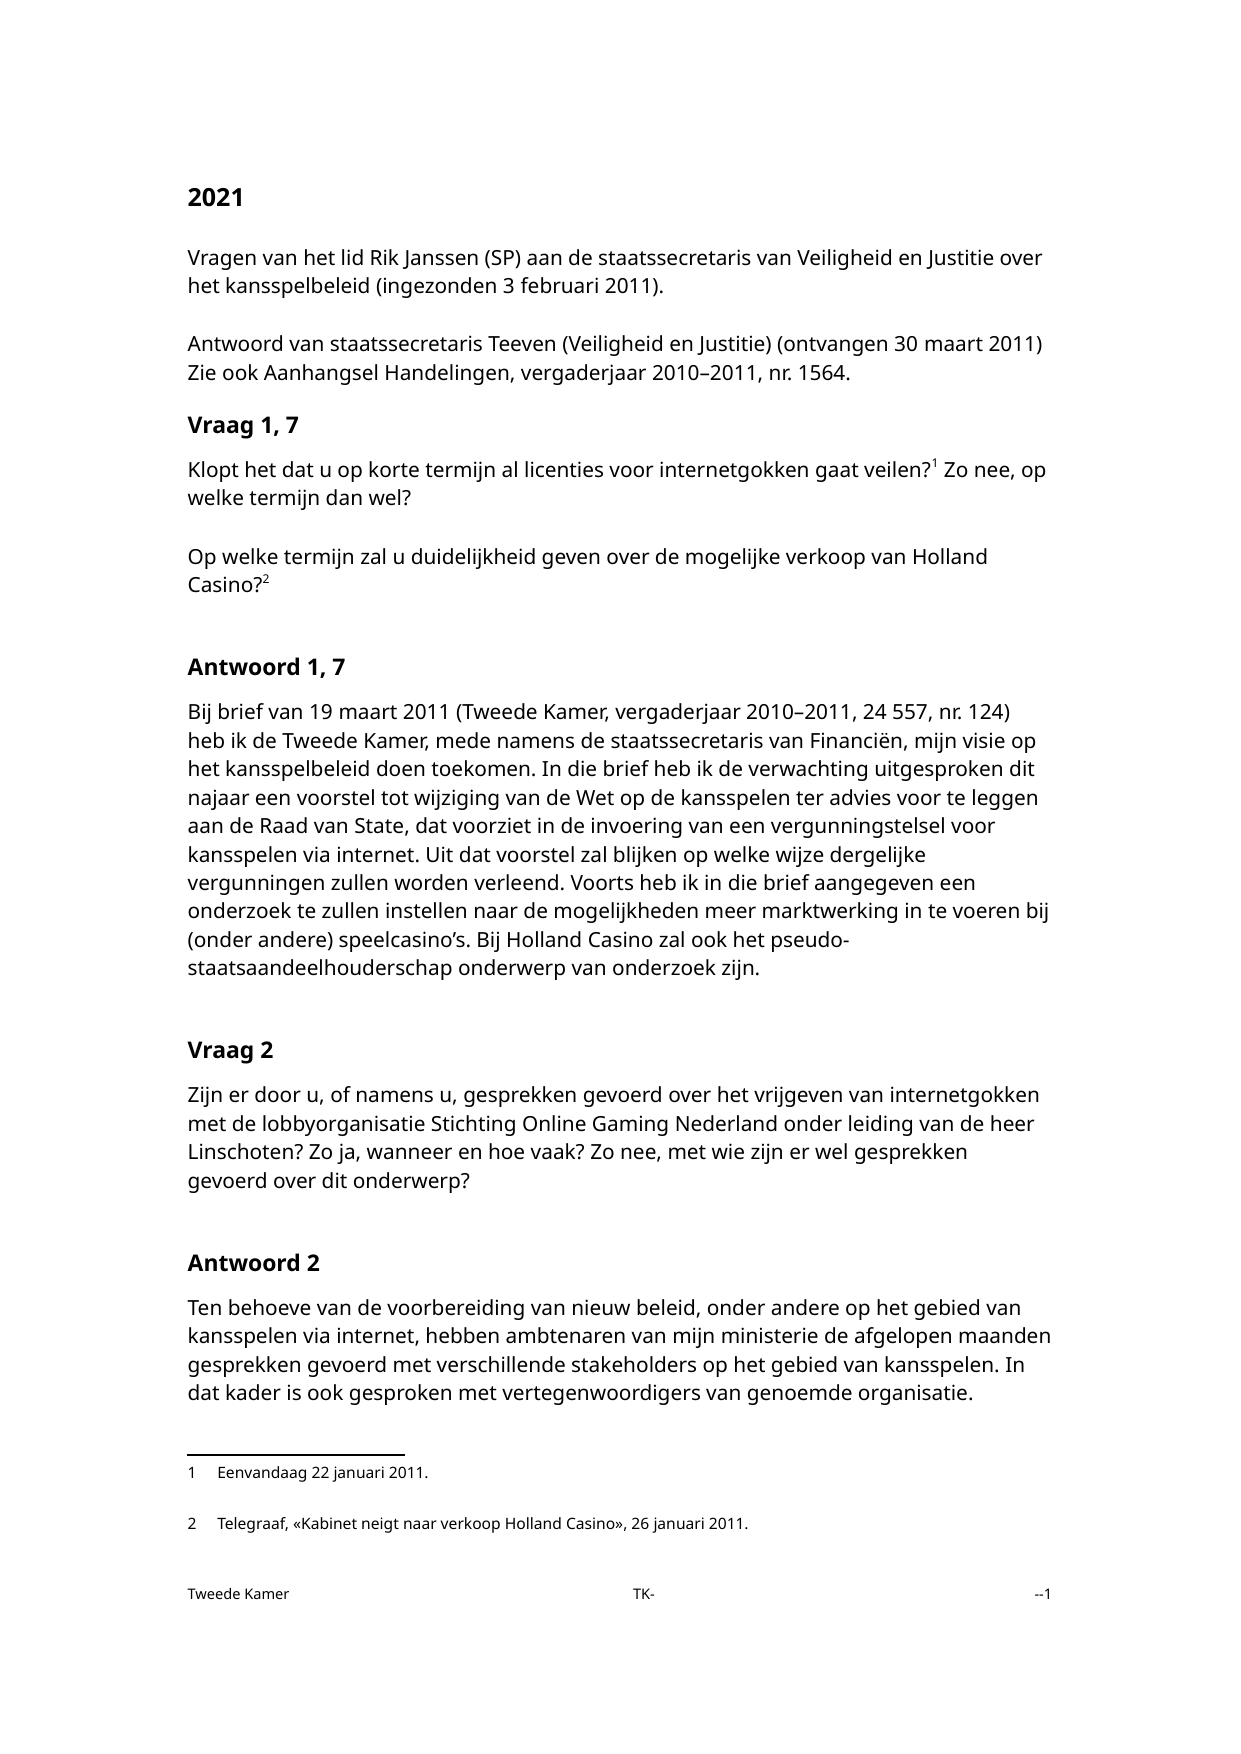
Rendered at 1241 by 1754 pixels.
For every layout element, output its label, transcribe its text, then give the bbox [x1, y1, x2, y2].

subtitle Antwoord 1, 7 [187, 651, 1053, 682]
text Telegraaf, «Kabinet neigt naar verkoop Holland Casino», 26 januari 2011. [187, 1506, 1053, 1534]
text Vragen van het lid Rik Janssen (SP) aan de staatssecretaris van Veiligheid en Justitie over het kansspelbeleid (ingezonden 3 februari 2011). [187, 243, 1053, 300]
subtitle Vraag 1, 7 [187, 409, 1053, 440]
text Zijn er door u, of namens u, gesprekken gevoerd over het vrijgeven van internetgokken met de lobbyorganisatie Stichting Online Gaming Nederland onder leiding van de heer Linschoten? Zo ja, wanneer en hoe vaak? Zo nee, met wie zijn er wel gesprekken gevoerd over dit onderwerp? [187, 1081, 1053, 1194]
text Antwoord van staatssecretaris Teeven (Veiligheid en Justitie) (ontvangen 30 maart 2011) Zie ook Aanhangsel Handelingen, vergaderjaar 2010–2011, nr. 1564. [187, 329, 1053, 386]
text Ten behoeve van de voorbereiding van nieuw beleid, onder andere op het gebied van kansspelen via internet, hebben ambtenaren van mijn ministerie de afgelopen maanden gesprekken gevoerd met verschillende stakeholders op het gebied van kansspelen. In dat kader is ook gesproken met vertegenwoordigers van genoemde organisatie. [187, 1293, 1053, 1407]
text Bij brief van 19 maart 2011 (Tweede Kamer, vergaderjaar 2010–2011, 24 557, nr. 124) heb ik de Tweede Kamer, mede namens de staatssecretaris van Financiën, mijn visie op het kansspelbeleid doen toekomen. In die brief heb ik de verwachting uitgesproken dit najaar een voorstel tot wijziging van de Wet op de kansspelen ter advies voor te leggen aan de Raad van State, dat voorziet in de invoering van een vergunningstelsel voor kansspelen via internet. Uit dat voorstel zal blijken op welke wijze dergelijke vergunningen zullen worden verleend. Voorts heb ik in die brief aangegeven een onderzoek te zullen instellen naar de mogelijkheden meer marktwerking in te voeren bij (onder andere) speelcasino’s. Bij Holland Casino zal ook het pseudo-staatsaandeelhouderschap onderwerp van onderzoek zijn. [187, 697, 1053, 982]
text Eenvandaag 22 januari 2011. [187, 1447, 1053, 1476]
text Op welke termijn zal u duidelijkheid geven over de mogelijke verkoop van Holland Casino? [187, 542, 1053, 599]
text Klopt het dat u op korte termijn al licenties voor internetgokken gaat veilen? Zo nee, op welke termijn dan wel? [187, 455, 1053, 512]
text 2021 [187, 179, 1053, 213]
subtitle Antwoord 2 [187, 1247, 1053, 1278]
subtitle Vraag 2 [187, 1034, 1053, 1066]
